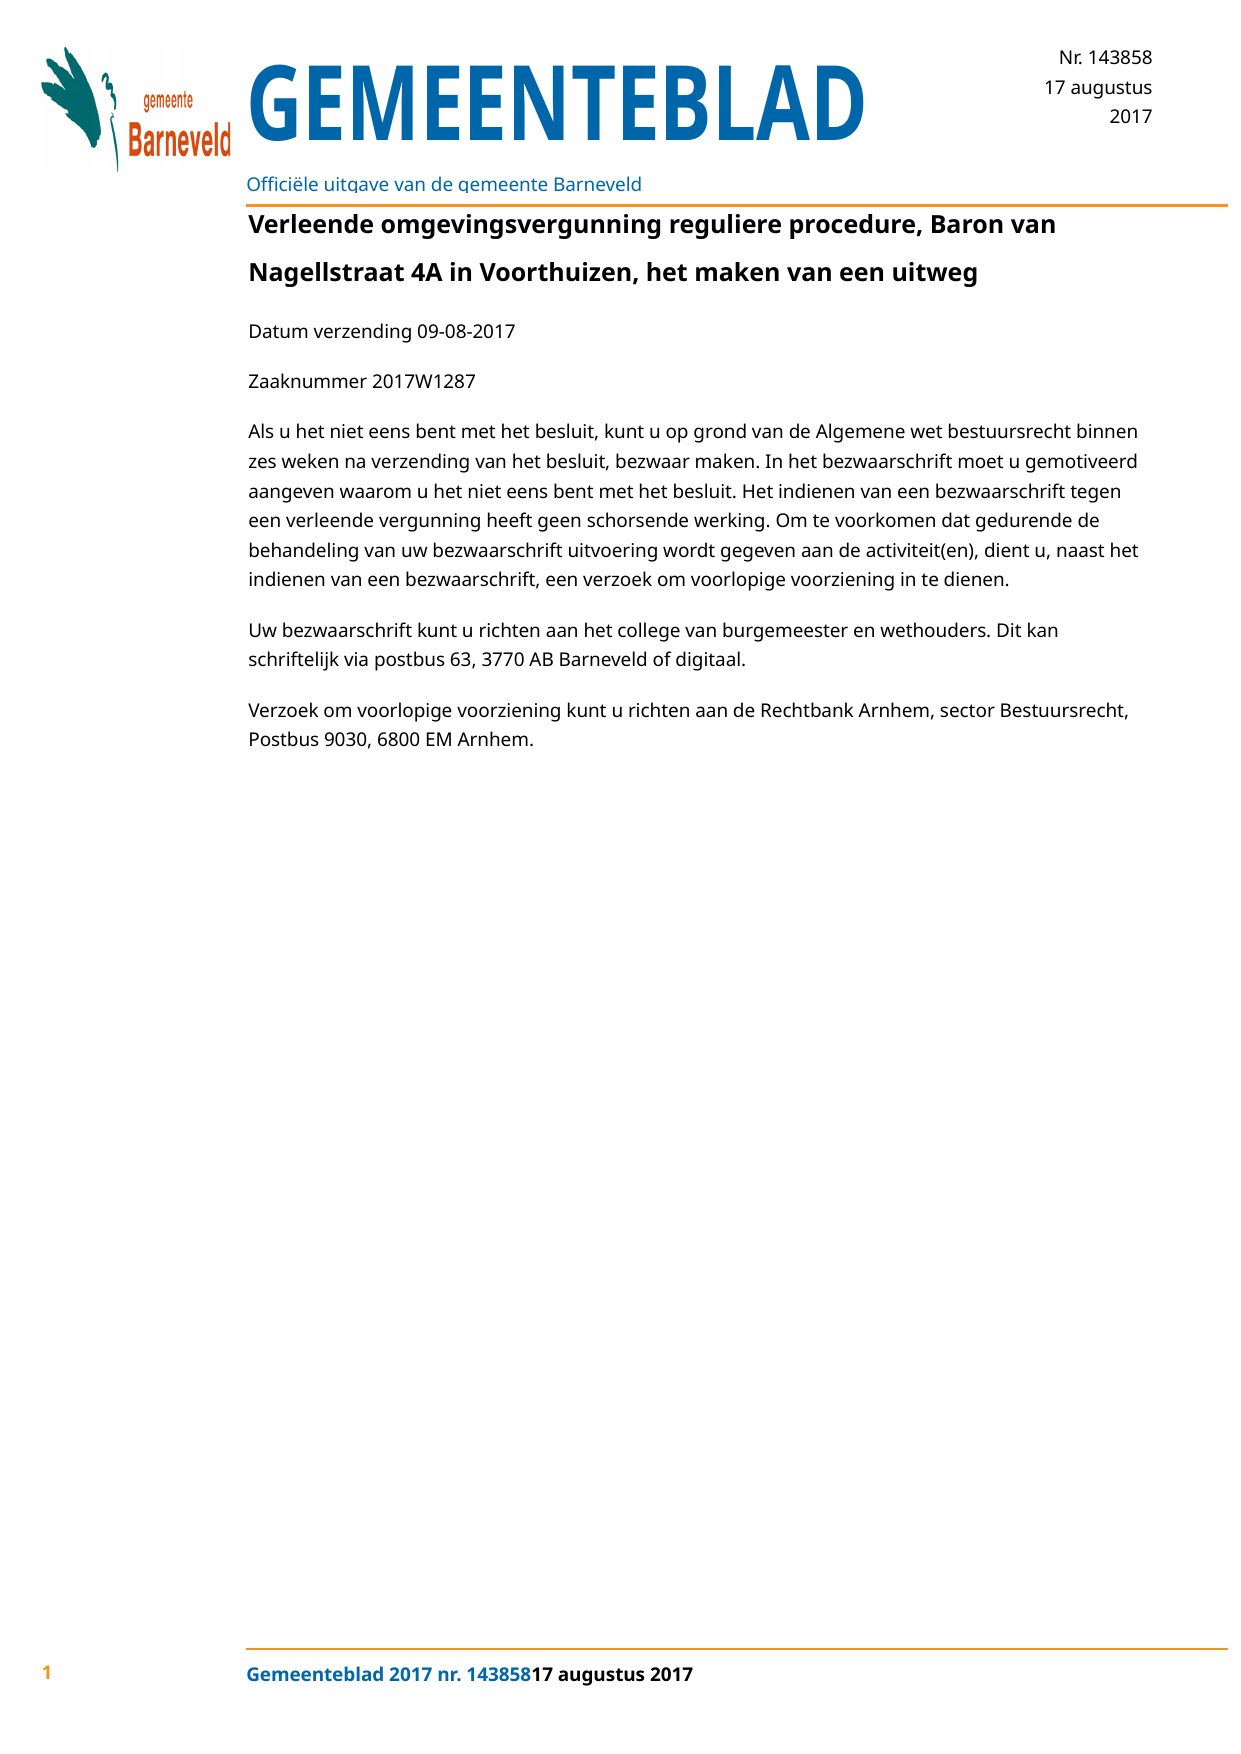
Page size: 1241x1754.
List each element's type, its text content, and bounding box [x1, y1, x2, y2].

text Datum verzending 09-08-2017 [248, 318, 1152, 344]
picture [41, 47, 231, 172]
text Als u het niet eens bent met het besluit, kunt u op grond van de Algemene wet bestuursrecht binnen zes weken na verzending van het besluit, bezwaar maken. In het bezwaarschrift moet u gemotiveerd aangeven waarom u het niet eens bent met het besluit. Het indienen van een bezwaarschrift tegen een verleende vergunning heeft geen schorsende werking. Om te voorkomen dat gedurende de behandeling van uw bezwaarschrift uitvoering wordt gegeven aan de activiteit(en), dient u, naast het indienen van een bezwaarschrift, een verzoek om voorlopige voorziening in te dienen. [248, 419, 1152, 592]
text Zaaknummer 2017W1287 [248, 368, 1152, 394]
text Uw bezwaarschrift kunt u richten aan het college van burgemeester en wethouders. Dit kan schriftelijk via postbus 63, 3770 AB Barneveld of digitaal. [248, 617, 1152, 672]
text Verleende omgevingsvergunning reguliere procedure, Baron van Nagellstraat 4A in Voorthuizen, het maken van een uitweg [248, 207, 1152, 288]
text Verzoek om voorlopige voorziening kunt u richten aan de Rechtbank Arnhem, sector Bestuursrecht, Postbus 9030, 6800 EM Arnhem. [248, 697, 1152, 752]
